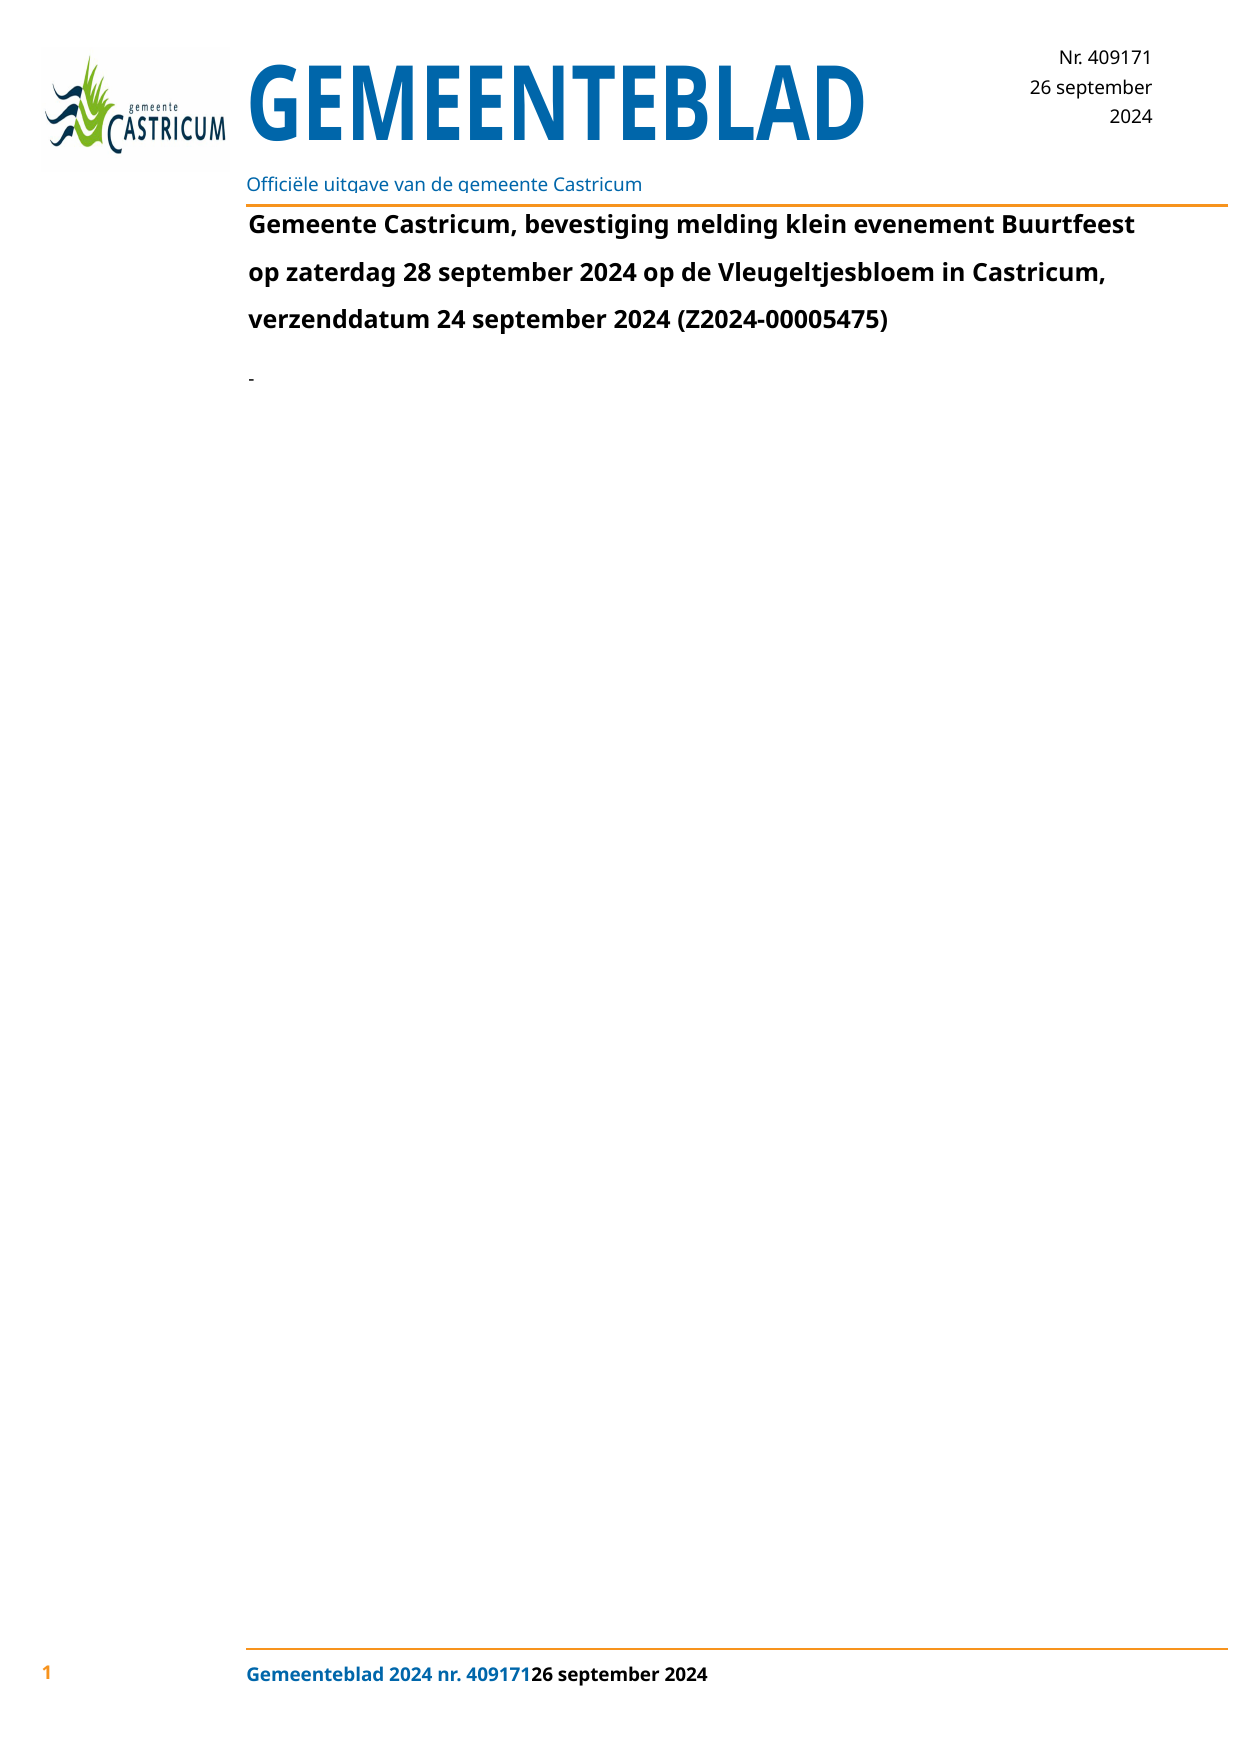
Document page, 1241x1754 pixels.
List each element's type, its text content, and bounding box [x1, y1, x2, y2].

picture [41, 47, 231, 172]
text - [248, 366, 1152, 391]
text Gemeente Castricum, bevestiging melding klein evenement Buurtfeest op zaterdag 28 september 2024 op de Vleugeltjesbloem in Castricum, verzenddatum 24 september 2024 (Z2024-00005475) [248, 207, 1152, 336]
